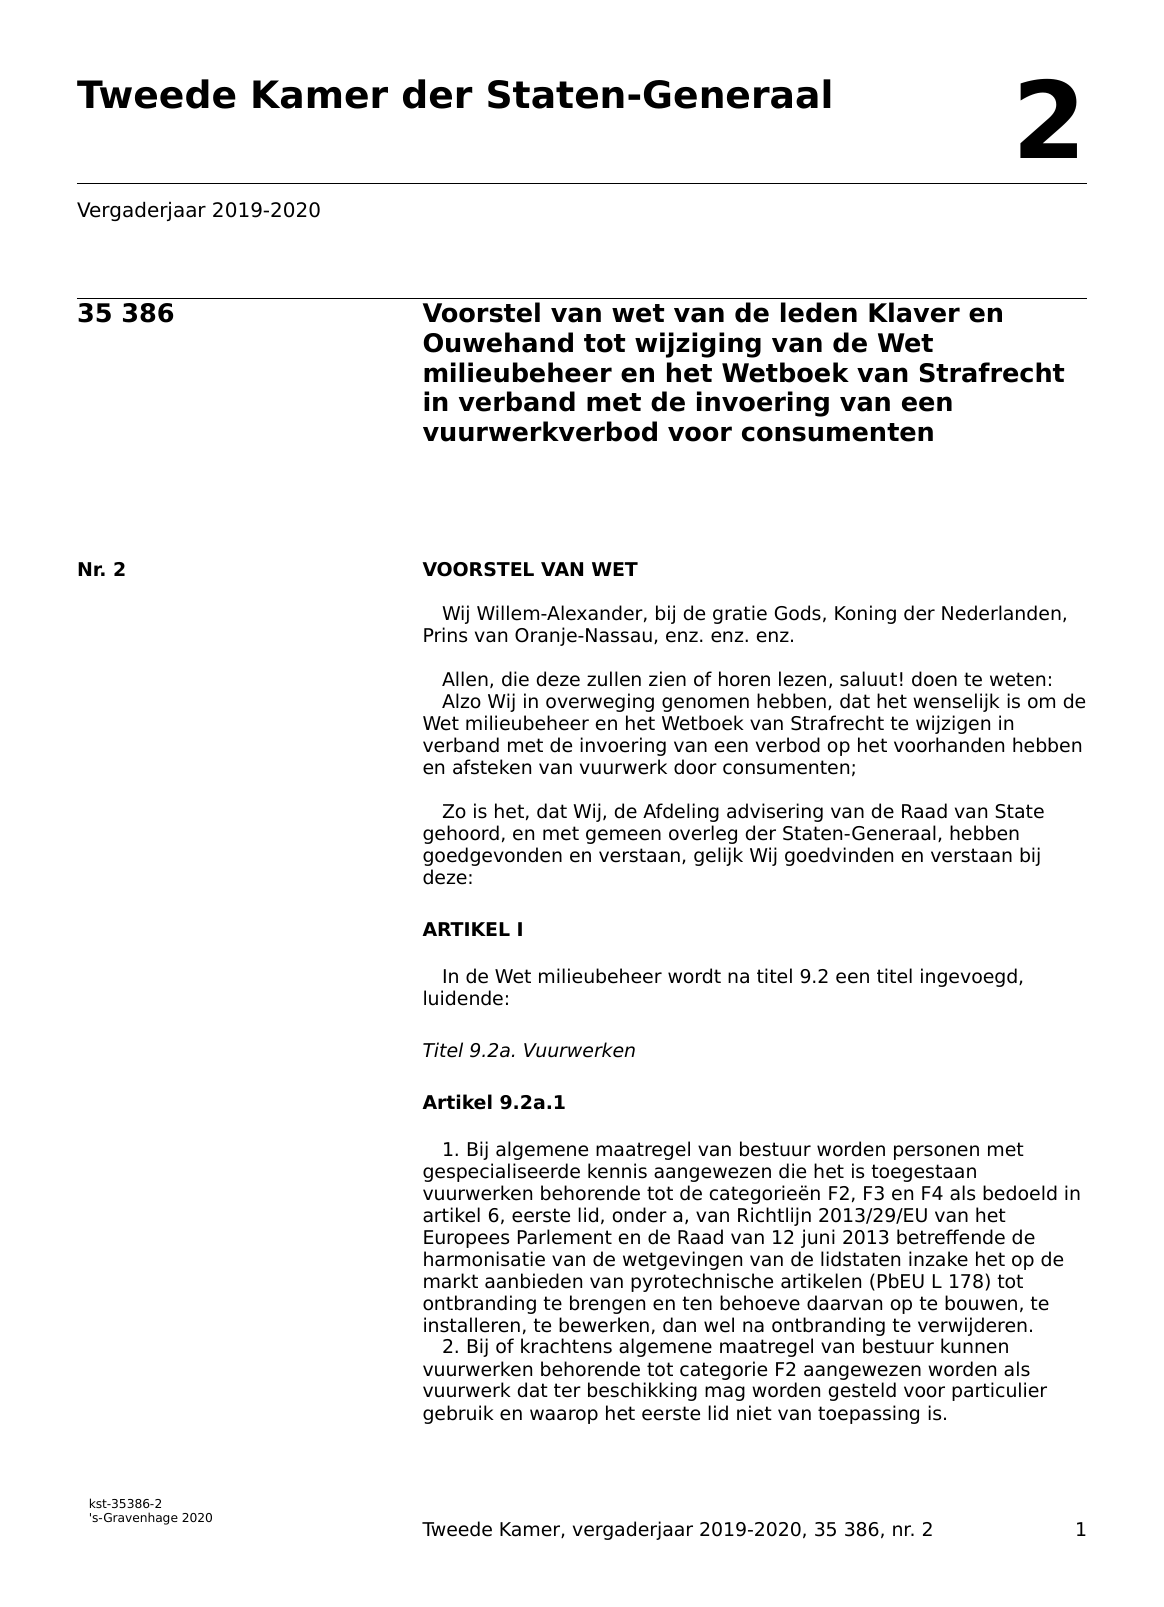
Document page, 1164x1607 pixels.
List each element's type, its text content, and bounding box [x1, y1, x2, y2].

text Alzo Wij in overweging genomen hebben, dat het wenselijk is om de Wet milieubeheer en het Wetboek van Strafrecht te wijzigen in verband met de invoering van een verbod op het voorhanden hebben en afsteken van vuurwerk door consumenten; [422, 691, 1087, 779]
table_header 2 [886, 59, 1087, 183]
subtitle ARTIKEL I [422, 919, 1087, 941]
subtitle Artikel 9.2a.1 [422, 1092, 1087, 1114]
text 1. Bij algemene maatregel van bestuur worden personen met gespecialiseerde kennis aangewezen die het is toegestaan vuurwerken behorende tot de categorieën F2, F3 en F4 als bedoeld in artikel 6, eerste lid, onder a, van Richtlijn 2013/29/EU van het Europees Parlement en de Raad van 12 juni 2013 betreffende de harmonisatie van de wetgevingen van de lidstaten inzake het op de markt aanbieden van pyrotechnische artikelen (PbEU L 178) tot ontbranding te brengen en ten behoeve daarvan op te bouwen, te installeren, te bewerken, dan wel na ontbranding te verwijderen. [422, 1139, 1087, 1336]
text 's-Gravenhage 2020 [88, 1511, 323, 1525]
subtitle 35 386 Voorstel van wet van de leden Klaver en Ouwehand tot wijziging van de Wet milieubeheer en het Wetboek van Strafrecht in verband met de invoering van een vuurwerkverbod voor consumenten [77, 299, 1087, 447]
text Allen, die deze zullen zien of horen lezen, saluut! doen te weten: [422, 669, 1087, 691]
text In de Wet milieubeheer wordt na titel 9.2 een titel ingevoegd, luidende: [422, 966, 1087, 1010]
table_header Tweede Kamer der Staten-Generaal [77, 59, 886, 183]
text kst-35386-2 [88, 1497, 323, 1511]
text Zo is het, dat Wij, de Afdeling advisering van de Raad van State gehoord, en met gemeen overleg der Staten-Generaal, hebben goedgevonden en verstaan, gelijk Wij goedvinden en verstaan bij deze: [422, 801, 1087, 889]
subtitle Nr. 2 VOORSTEL VAN WET [77, 558, 1087, 580]
subtitle Titel 9.2a. Vuurwerken [422, 1040, 1087, 1062]
table_cell Vergaderjaar 2019-2020 [77, 184, 1087, 298]
text Wij Willem-Alexander, bij de gratie Gods, Koning der Nederlanden, Prins van Oranje-Nassau, enz. enz. enz. [422, 603, 1087, 647]
text 2. Bij of krachtens algemene maatregel van bestuur kunnen vuurwerken behorende tot categorie F2 aangewezen worden als vuurwerk dat ter beschikking mag worden gesteld voor particulier gebruik en waarop het eerste lid niet van toepassing is. [422, 1336, 1087, 1424]
